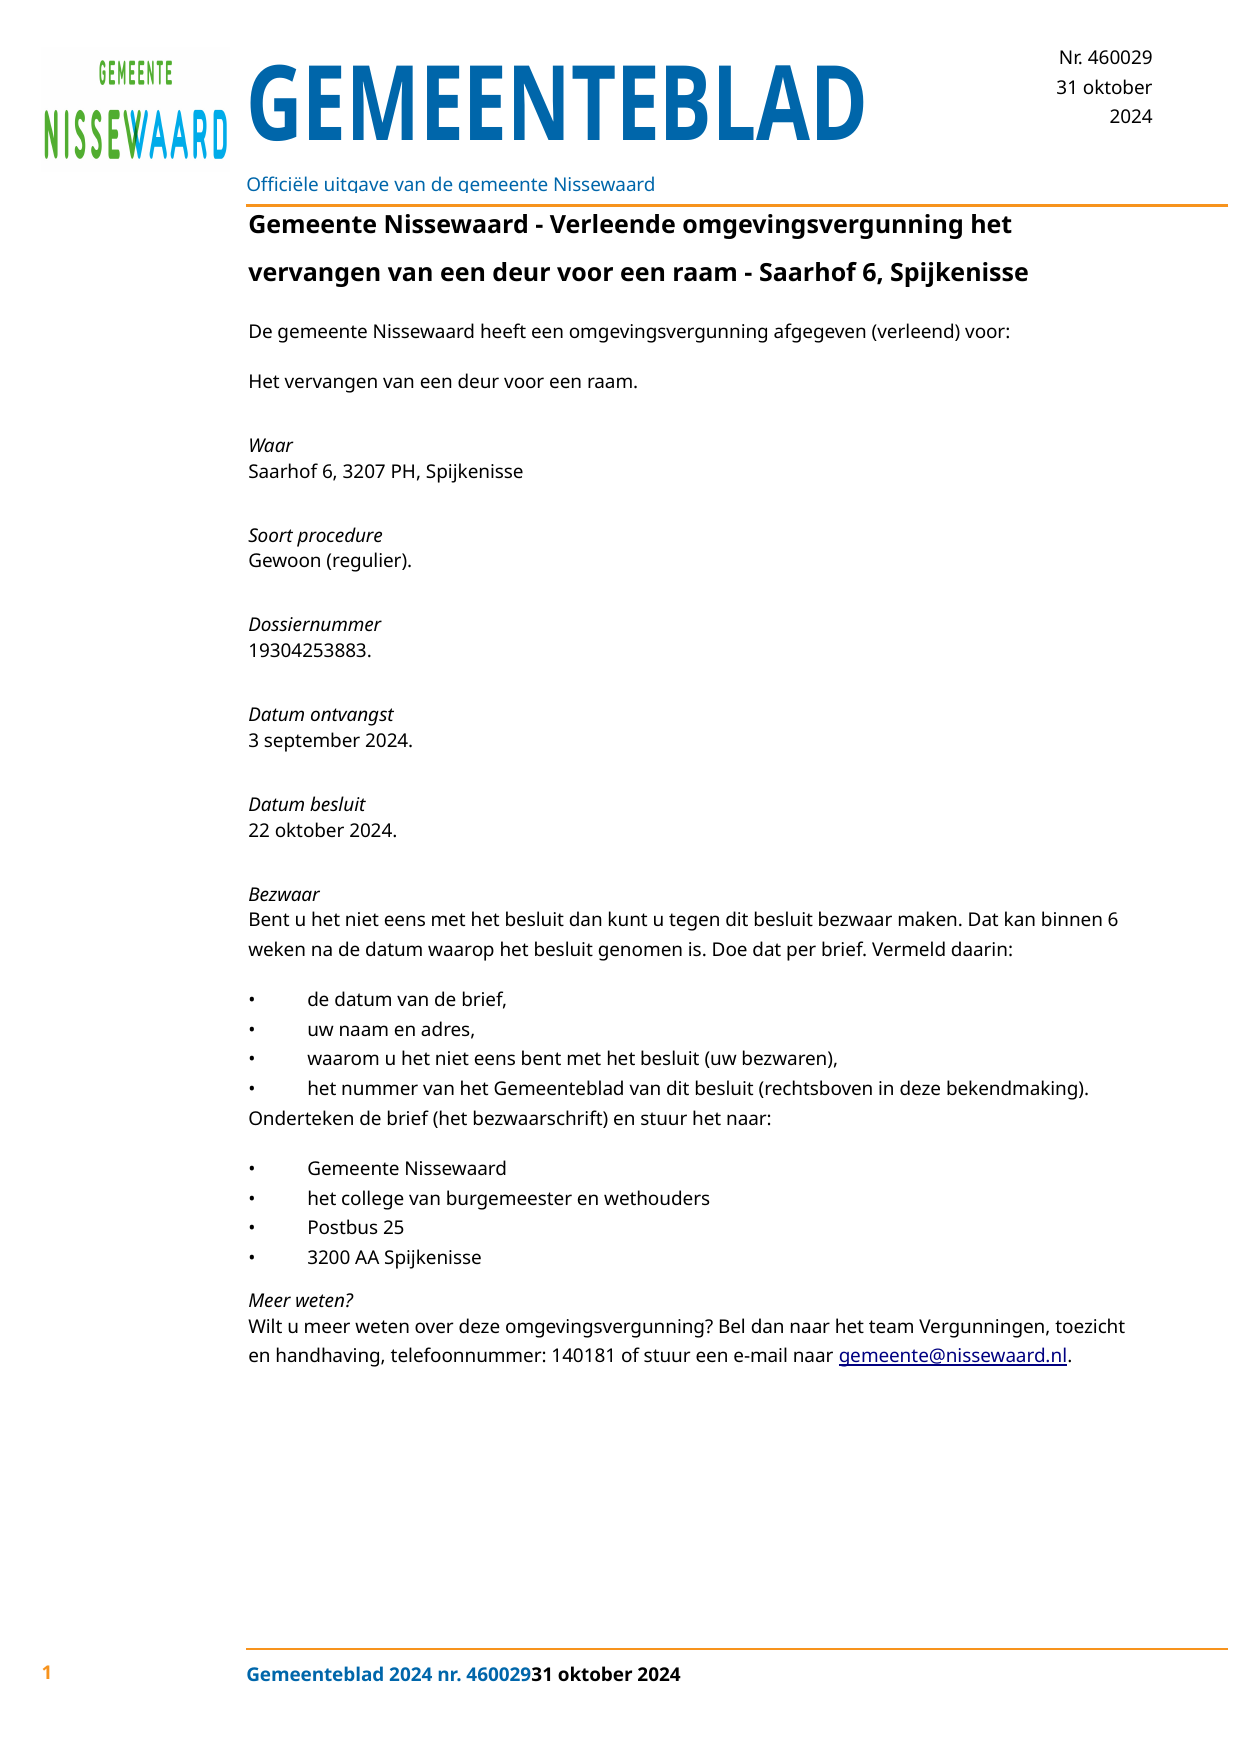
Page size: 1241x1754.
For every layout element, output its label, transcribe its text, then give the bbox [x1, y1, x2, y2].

text 3 september 2024. [248, 727, 1152, 753]
text Het vervangen van een deur voor een raam. [248, 368, 1152, 394]
text Bezwaar [248, 881, 1152, 906]
list Gemeente Nissewaard [248, 1155, 1152, 1181]
text Wilt u meer weten over deze omgevingsvergunning? Bel dan naar het team Vergunningen, toezicht en handhaving, telefoonnummer: 140181 of stuur een e-mail naar gemeente@nissewaard.nl. [248, 1313, 1152, 1368]
list het college van burgemeester en wethouders [248, 1185, 1152, 1211]
picture [41, 47, 231, 172]
text Datum besluit [248, 791, 1152, 817]
list Postbus 25 [248, 1214, 1152, 1240]
list de datum van de brief, [248, 986, 1152, 1012]
text Datum ontvangst [248, 701, 1152, 727]
list het nummer van het Gemeenteblad van dit besluit (rechtsboven in deze bekendmaking). [248, 1075, 1152, 1101]
list waarom u het niet eens bent met het besluit (uw bezwaren), [248, 1046, 1152, 1071]
text Waar [248, 432, 1152, 458]
text Dossiernummer [248, 612, 1152, 637]
text 22 oktober 2024. [248, 817, 1152, 842]
list 3200 AA Spijkenisse [248, 1244, 1152, 1270]
text Gewoon (regulier). [248, 548, 1152, 573]
text 19304253883. [248, 637, 1152, 663]
text Onderteken de brief (het bezwaarschrift) en stuur het naar: [248, 1105, 1152, 1131]
text Saarhof 6, 3207 PH, Spijkenisse [248, 458, 1152, 484]
text Meer weten? [248, 1287, 1152, 1313]
text De gemeente Nissewaard heeft een omgevingsvergunning afgegeven (verleend) voor: [248, 318, 1152, 344]
text Soort procedure [248, 522, 1152, 548]
list uw naam en adres, [248, 1016, 1152, 1042]
text Gemeente Nissewaard - Verleende omgevingsvergunning het vervangen van een deur voor een raam - Saarhof 6, Spijkenisse [248, 207, 1152, 288]
text Bent u het niet eens met het besluit dan kunt u tegen dit besluit bezwaar maken. Dat kan binnen 6 weken na de datum waarop het besluit genomen is. Doe dat per brief. Vermeld daarin: [248, 906, 1152, 962]
